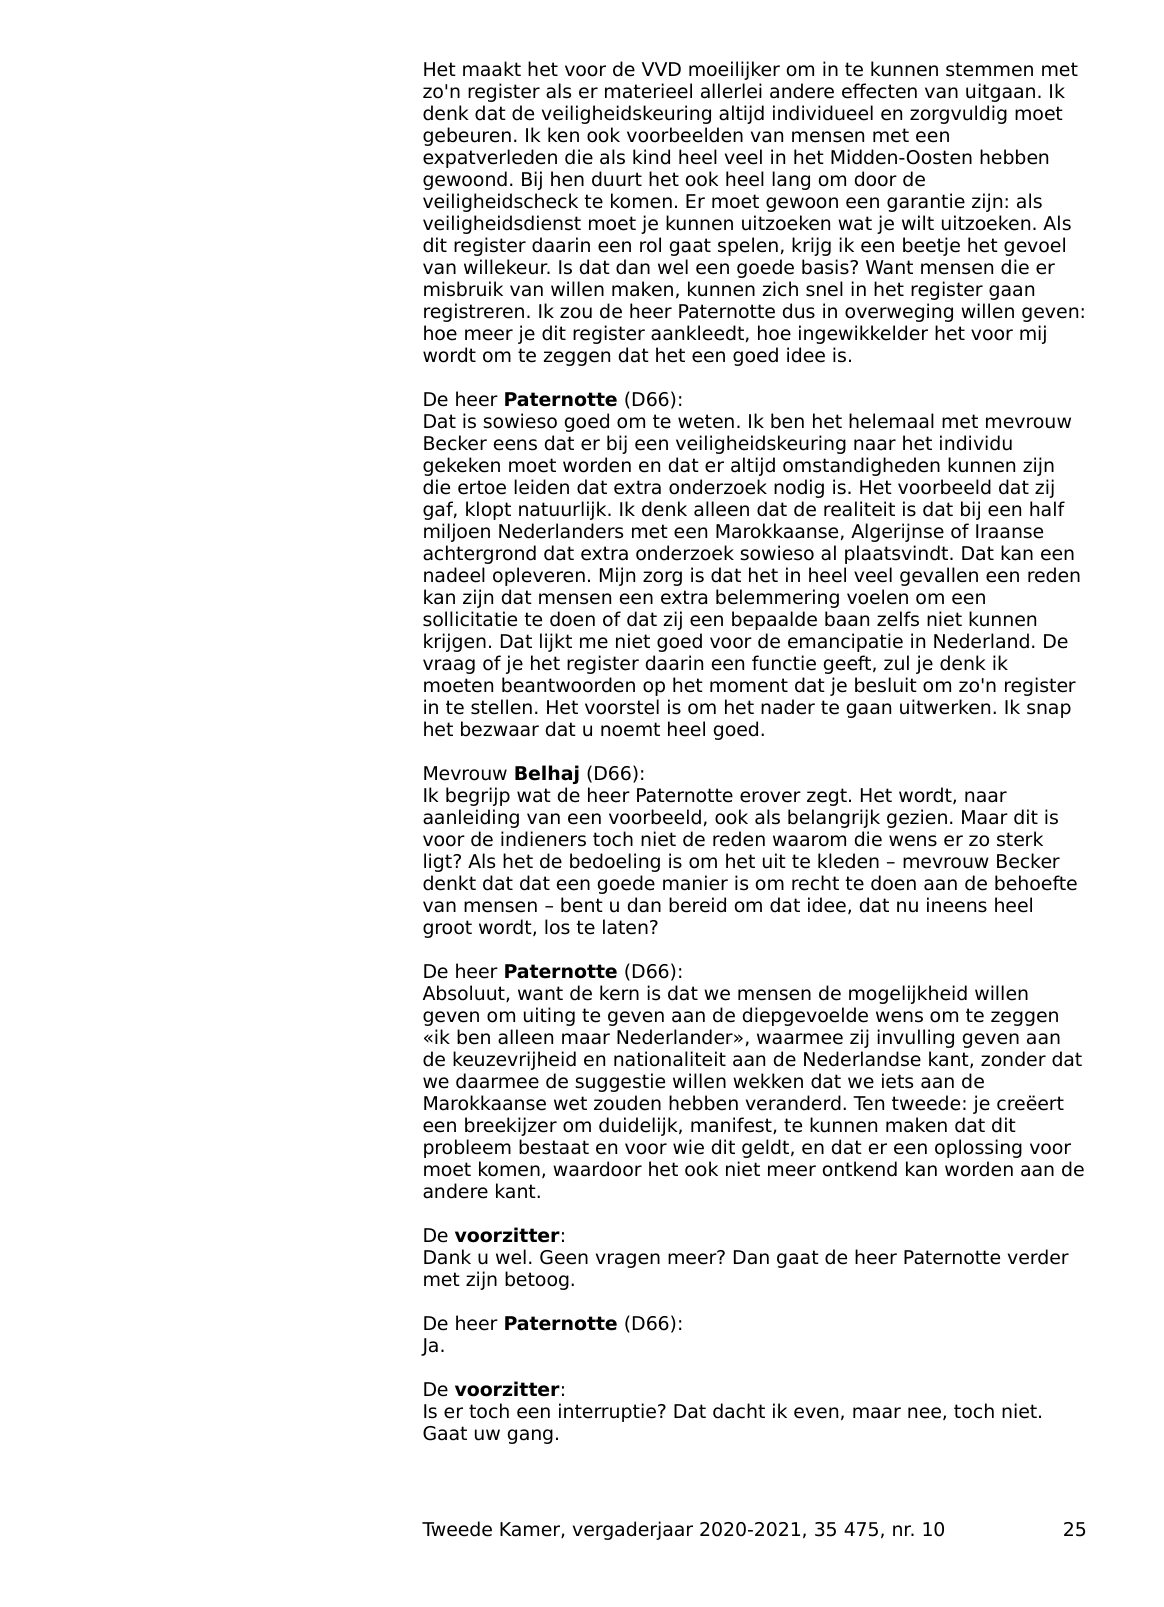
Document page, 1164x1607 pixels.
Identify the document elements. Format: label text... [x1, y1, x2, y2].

text De voorzitter: [422, 1225, 1087, 1247]
text Dank u wel. Geen vragen meer? Dan gaat de heer Paternotte verder met zijn betoog. [422, 1247, 1087, 1291]
text Ik begrijp wat de heer Paternotte erover zegt. Het wordt, naar aanleiding van een voorbeeld, ook als belangrijk gezien. Maar dit is voor de indieners toch niet de reden waarom die wens er zo sterk ligt? Als het de bedoeling is om het uit te kleden – mevrouw Becker denkt dat dat een goede manier is om recht te doen aan de behoefte van mensen – bent u dan bereid om dat idee, dat nu ineens heel groot wordt, los te laten? [422, 785, 1087, 939]
text De heer Paternotte (D66): [422, 961, 1087, 983]
text Ja. [422, 1335, 1087, 1357]
text Is er toch een interruptie? Dat dacht ik even, maar nee, toch niet. Gaat uw gang. [422, 1401, 1087, 1445]
text Dat is sowieso goed om te weten. Ik ben het helemaal met mevrouw Becker eens dat er bij een veiligheidskeuring naar het individu gekeken moet worden en dat er altijd omstandigheden kunnen zijn die ertoe leiden dat extra onderzoek nodig is. Het voorbeeld dat zij gaf, klopt natuurlijk. Ik denk alleen dat de realiteit is dat bij een half miljoen Nederlanders met een Marokkaanse, Algerijnse of Iraanse achtergrond dat extra onderzoek sowieso al plaatsvindt. Dat kan een nadeel opleveren. Mijn zorg is dat het in heel veel gevallen een reden kan zijn dat mensen een extra belemmering voelen om een sollicitatie te doen of dat zij een bepaalde baan zelfs niet kunnen krijgen. Dat lijkt me niet goed voor de emancipatie in Nederland. De vraag of je het register daarin een functie geeft, zul je denk ik moeten beantwoorden op het moment dat je besluit om zo'n register in te stellen. Het voorstel is om het nader te gaan uitwerken. Ik snap het bezwaar dat u noemt heel goed. [422, 411, 1087, 741]
text De heer Paternotte (D66): [422, 389, 1087, 411]
text Mevrouw Belhaj (D66): [422, 763, 1087, 785]
text De heer Paternotte (D66): [422, 1313, 1087, 1335]
text Absoluut, want de kern is dat we mensen de mogelijkheid willen geven om uiting te geven aan de diepgevoelde wens om te zeggen «ik ben alleen maar Nederlander», waarmee zij invulling geven aan de keuzevrijheid en nationaliteit aan de Nederlandse kant, zonder dat we daarmee de suggestie willen wekken dat we iets aan de Marokkaanse wet zouden hebben veranderd. Ten tweede: je creëert een breekijzer om duidelijk, manifest, te kunnen maken dat dit probleem bestaat en voor wie dit geldt, en dat er een oplossing voor moet komen, waardoor het ook niet meer ontkend kan worden aan de andere kant. [422, 983, 1087, 1203]
text Het maakt het voor de VVD moeilijker om in te kunnen stemmen met zo'n register als er materieel allerlei andere effecten van uitgaan. Ik denk dat de veiligheidskeuring altijd individueel en zorgvuldig moet gebeuren. Ik ken ook voorbeelden van mensen met een expatverleden die als kind heel veel in het Midden-Oosten hebben gewoond. Bij hen duurt het ook heel lang om door de veiligheidscheck te komen. Er moet gewoon een garantie zijn: als veiligheidsdienst moet je kunnen uitzoeken wat je wilt uitzoeken. Als dit register daarin een rol gaat spelen, krijg ik een beetje het gevoel van willekeur. Is dat dan wel een goede basis? Want mensen die er misbruik van willen maken, kunnen zich snel in het register gaan registreren. Ik zou de heer Paternotte dus in overweging willen geven: hoe meer je dit register aankleedt, hoe ingewikkelder het voor mij wordt om te zeggen dat het een goed idee is. [422, 59, 1087, 367]
text De voorzitter: [422, 1379, 1087, 1401]
